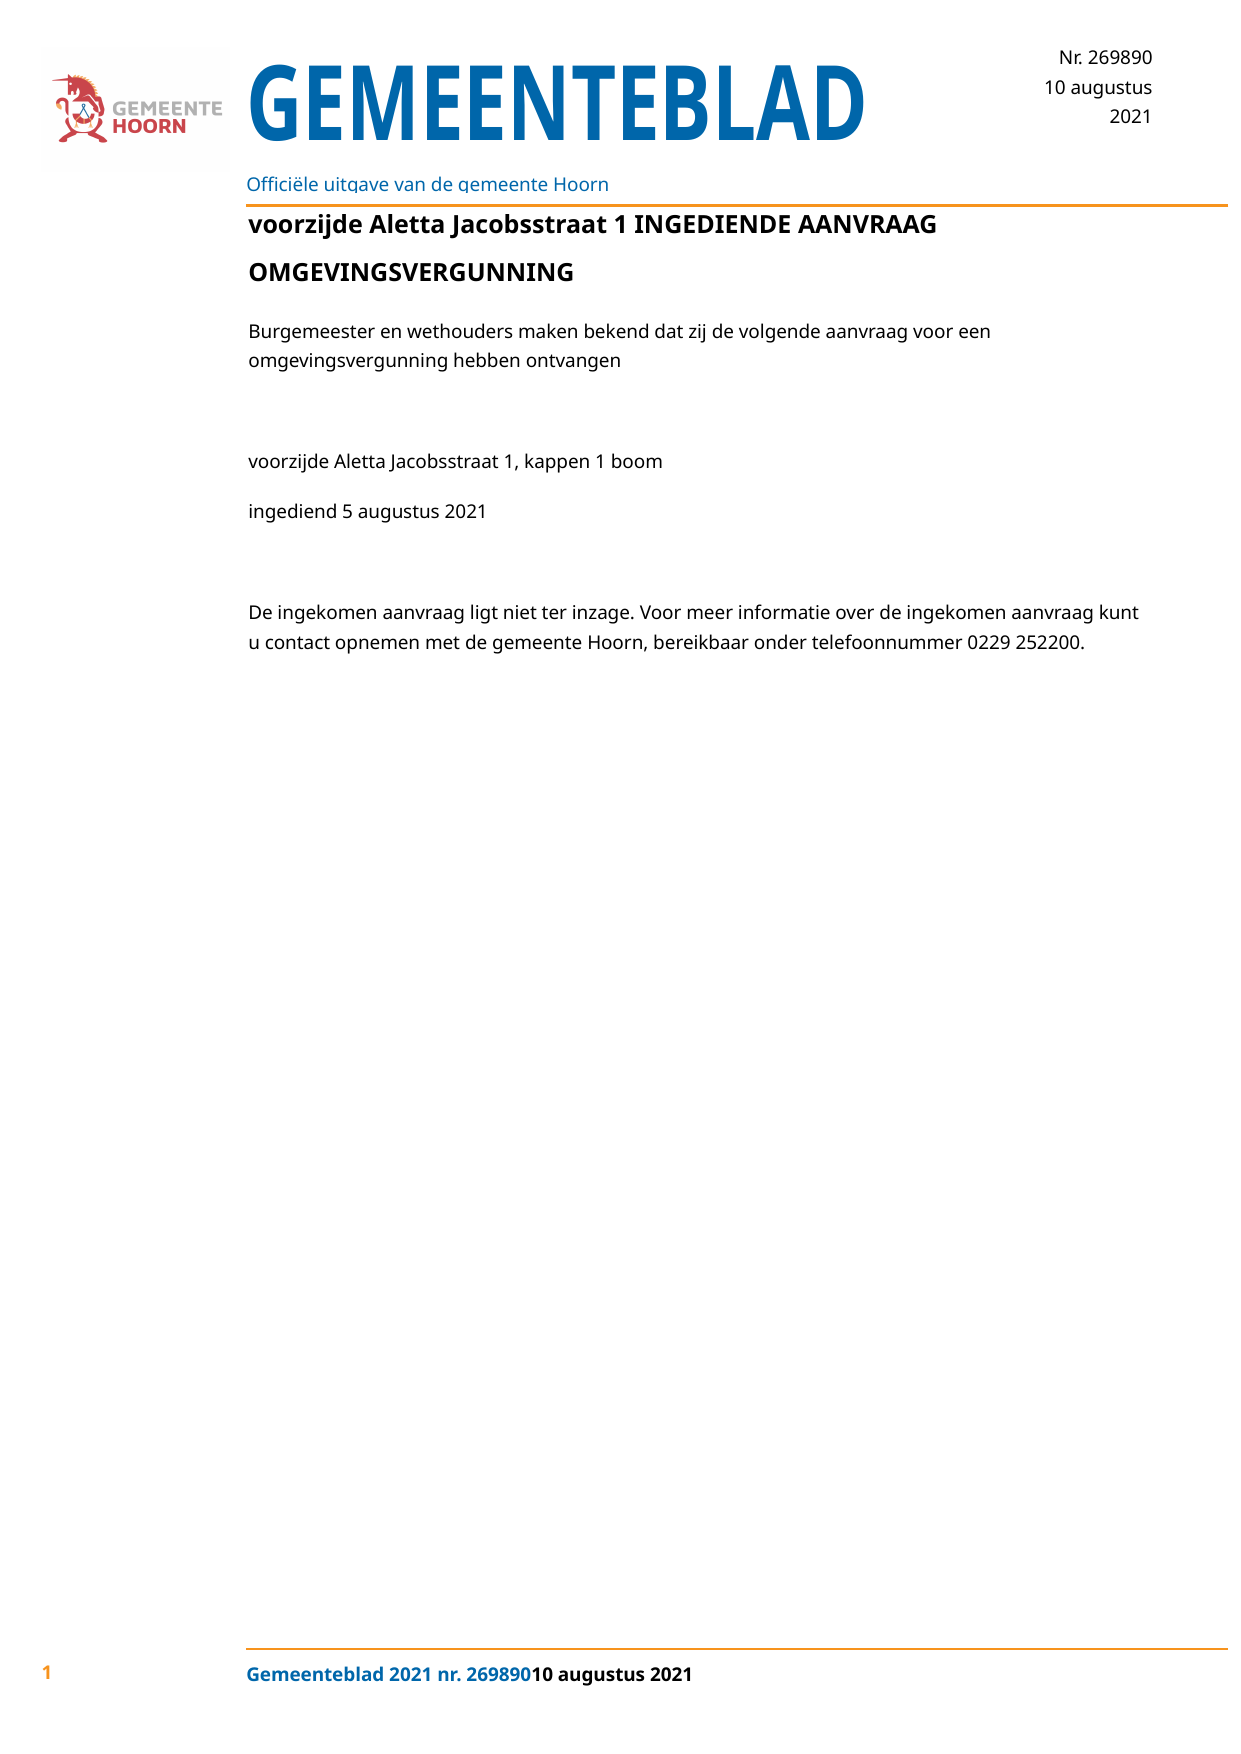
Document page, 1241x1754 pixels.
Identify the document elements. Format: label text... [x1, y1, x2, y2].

text voorzijde Aletta Jacobsstraat 1, kappen 1 boom [248, 448, 1152, 474]
text ingediend 5 augustus 2021 [248, 499, 1152, 524]
text De ingekomen aanvraag ligt niet ter inzage. Voor meer informatie over de ingekomen aanvraag kunt u contact opnemen met de gemeente Hoorn, bereikbaar onder telefoonnummer 0229 252200. [248, 599, 1152, 655]
text voorzijde Aletta Jacobsstraat 1 INGEDIENDE AANVRAAG OMGEVINGSVERGUNNING [248, 207, 1152, 288]
text Burgemeester en wethouders maken bekend dat zij de volgende aanvraag voor een omgevingsvergunning hebben ontvangen [248, 318, 1152, 373]
picture [41, 47, 231, 172]
